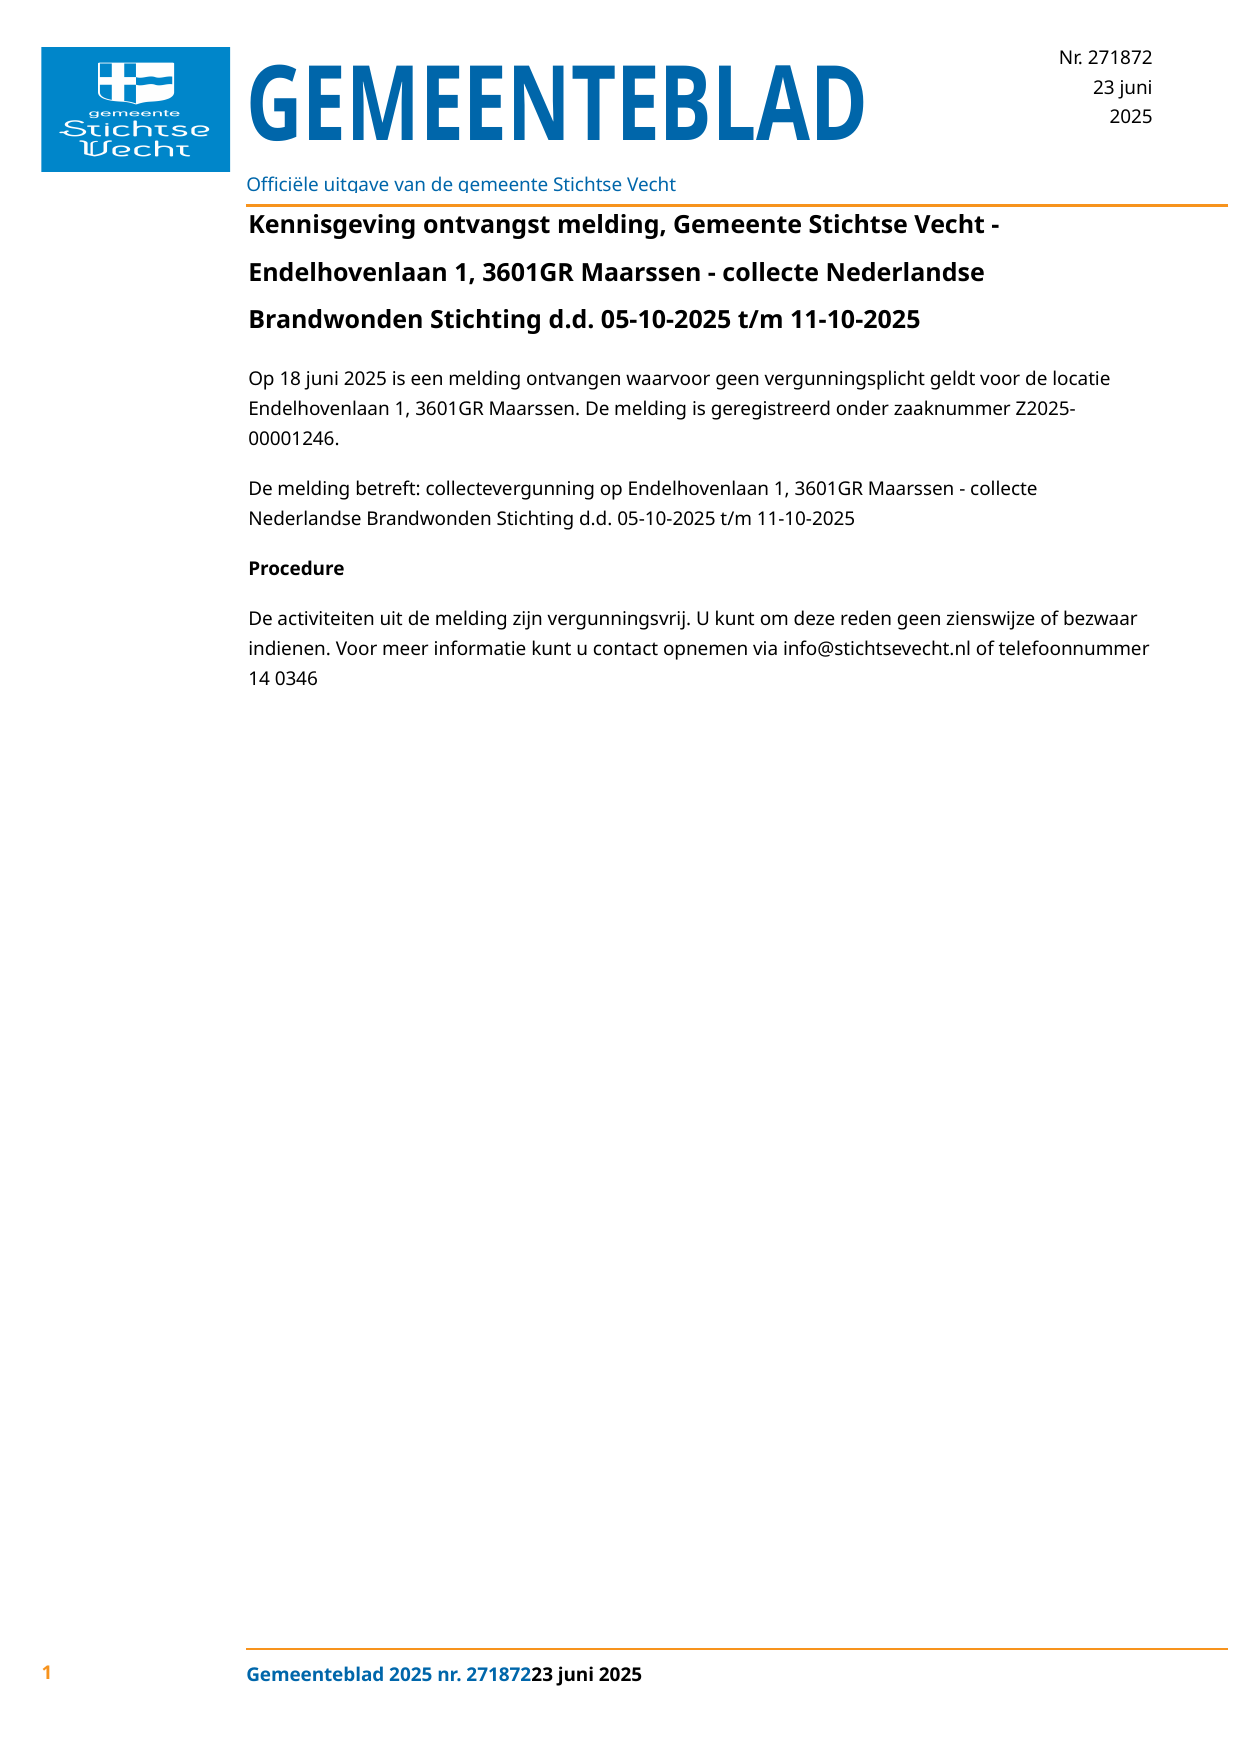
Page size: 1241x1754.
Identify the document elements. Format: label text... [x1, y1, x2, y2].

text Op 18 juni 2025 is een melding ontvangen waarvoor geen vergunningsplicht geldt voor de locatie Endelhovenlaan 1, 3601GR Maarssen. De melding is geregistreerd onder zaaknummer Z2025-00001246. [248, 366, 1152, 450]
picture [137, 63, 174, 103]
text Procedure [248, 555, 1152, 581]
text De melding betreft: collectevergunning op Endelhovenlaan 1, 3601GR Maarssen - collecte Nederlandse Brandwonden Stichting d.d. 05-10-2025 t/m 11-10-2025 [248, 475, 1152, 530]
text Kennisgeving ontvangst melding, Gemeente Stichtse Vecht - Endelhovenlaan 1, 3601GR Maarssen - collecte Nederlandse Brandwonden Stichting d.d. 05-10-2025 t/m 11-10-2025 [248, 207, 1152, 336]
picture [99, 63, 135, 101]
text De activiteiten uit de melding zijn vergunningsvrij. U kunt om deze reden geen zienswijze of bezwaar indienen. Voor meer informatie kunt u contact opnemen via info@stichtsevecht.nl of telefoonnummer 14 0346 [248, 606, 1152, 690]
